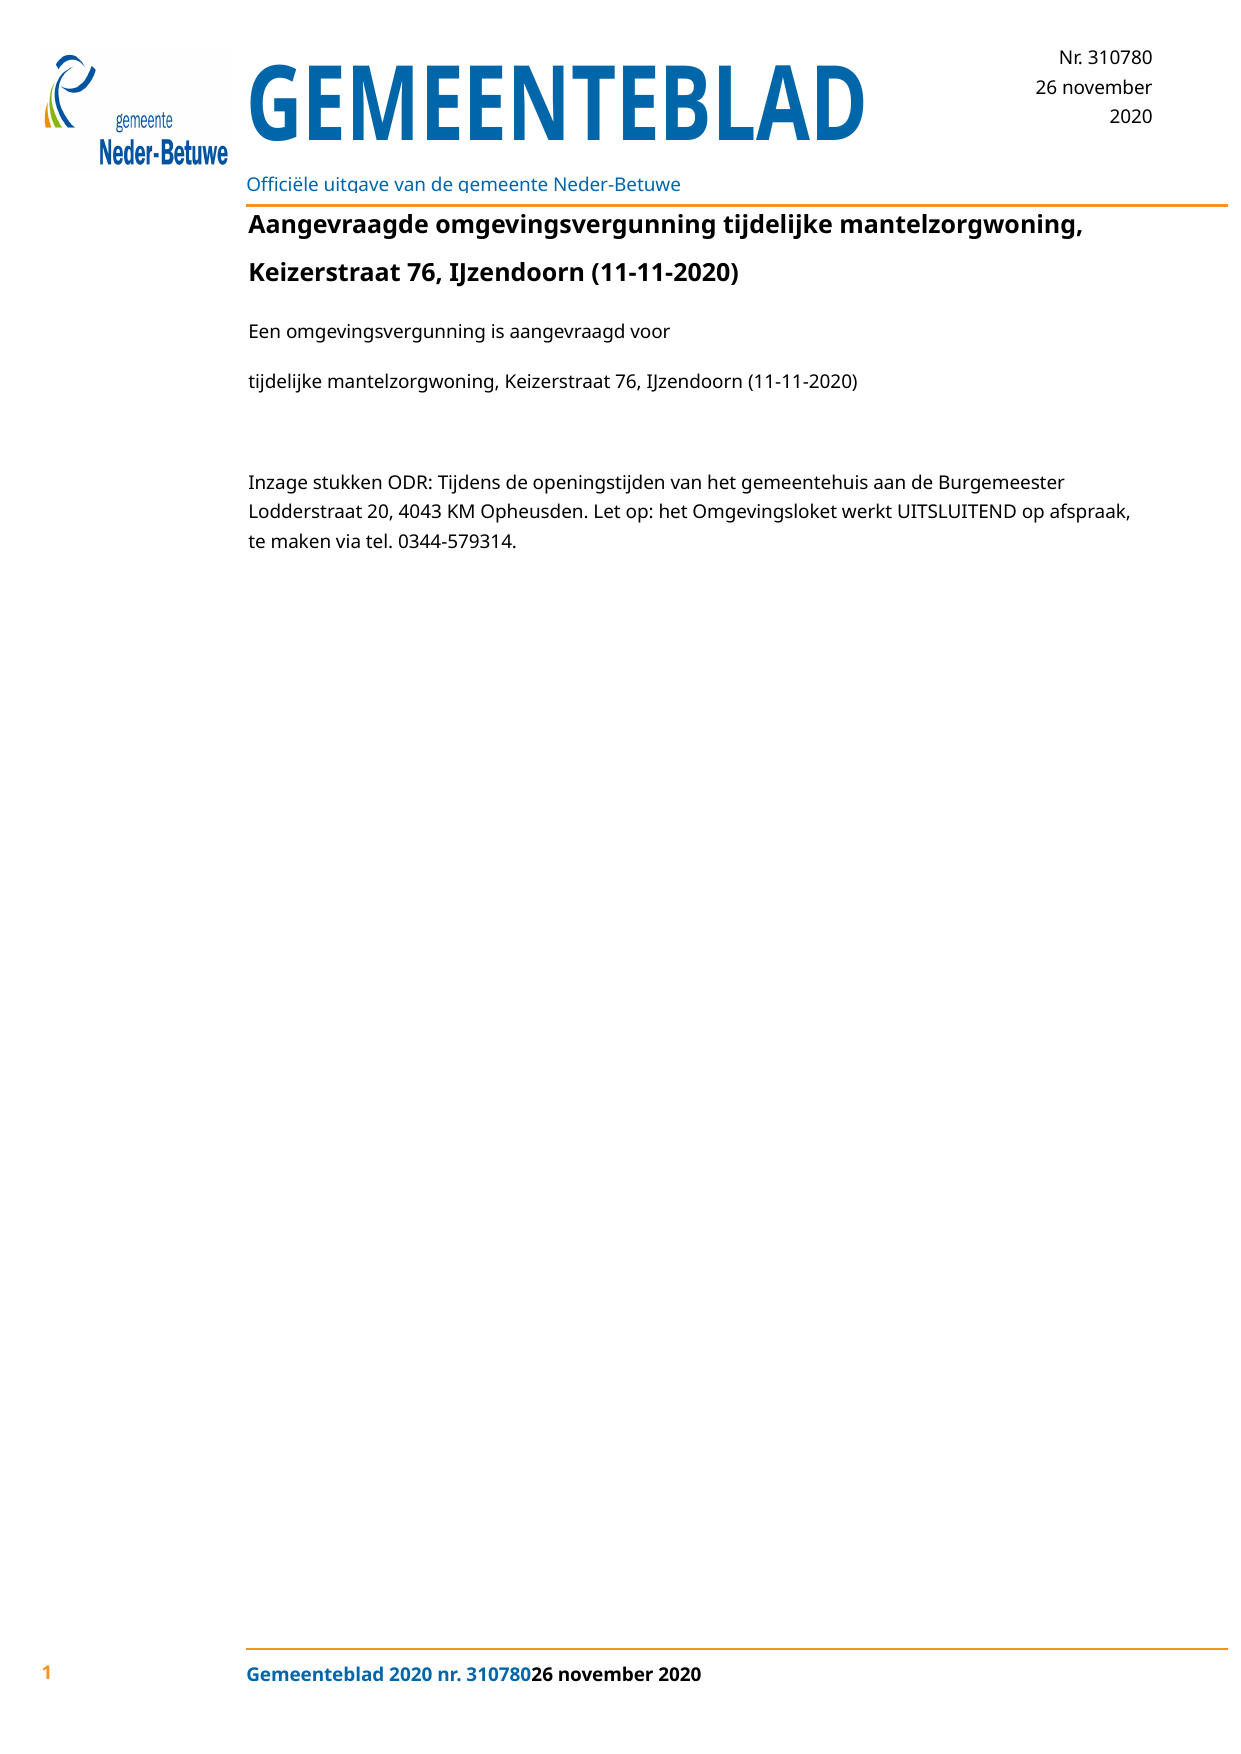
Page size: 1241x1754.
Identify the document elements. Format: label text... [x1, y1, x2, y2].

text Een omgevingsvergunning is aangevraagd voor [248, 318, 1152, 344]
picture [41, 47, 231, 172]
text tijdelijke mantelzorgwoning, Keizerstraat 76, IJzendoorn (11-11-2020) [248, 368, 1152, 394]
text Inzage stukken ODR: Tijdens de openingstijden van het gemeentehuis aan de Burgemeester Lodderstraat 20, 4043 KM Opheusden. Let op: het Omgevingsloket werkt UITSLUITEND op afspraak, te maken via tel. 0344-579314. [248, 469, 1152, 554]
text Aangevraagde omgevingsvergunning tijdelijke mantelzorgwoning, Keizerstraat 76, IJzendoorn (11-11-2020) [248, 207, 1152, 288]
